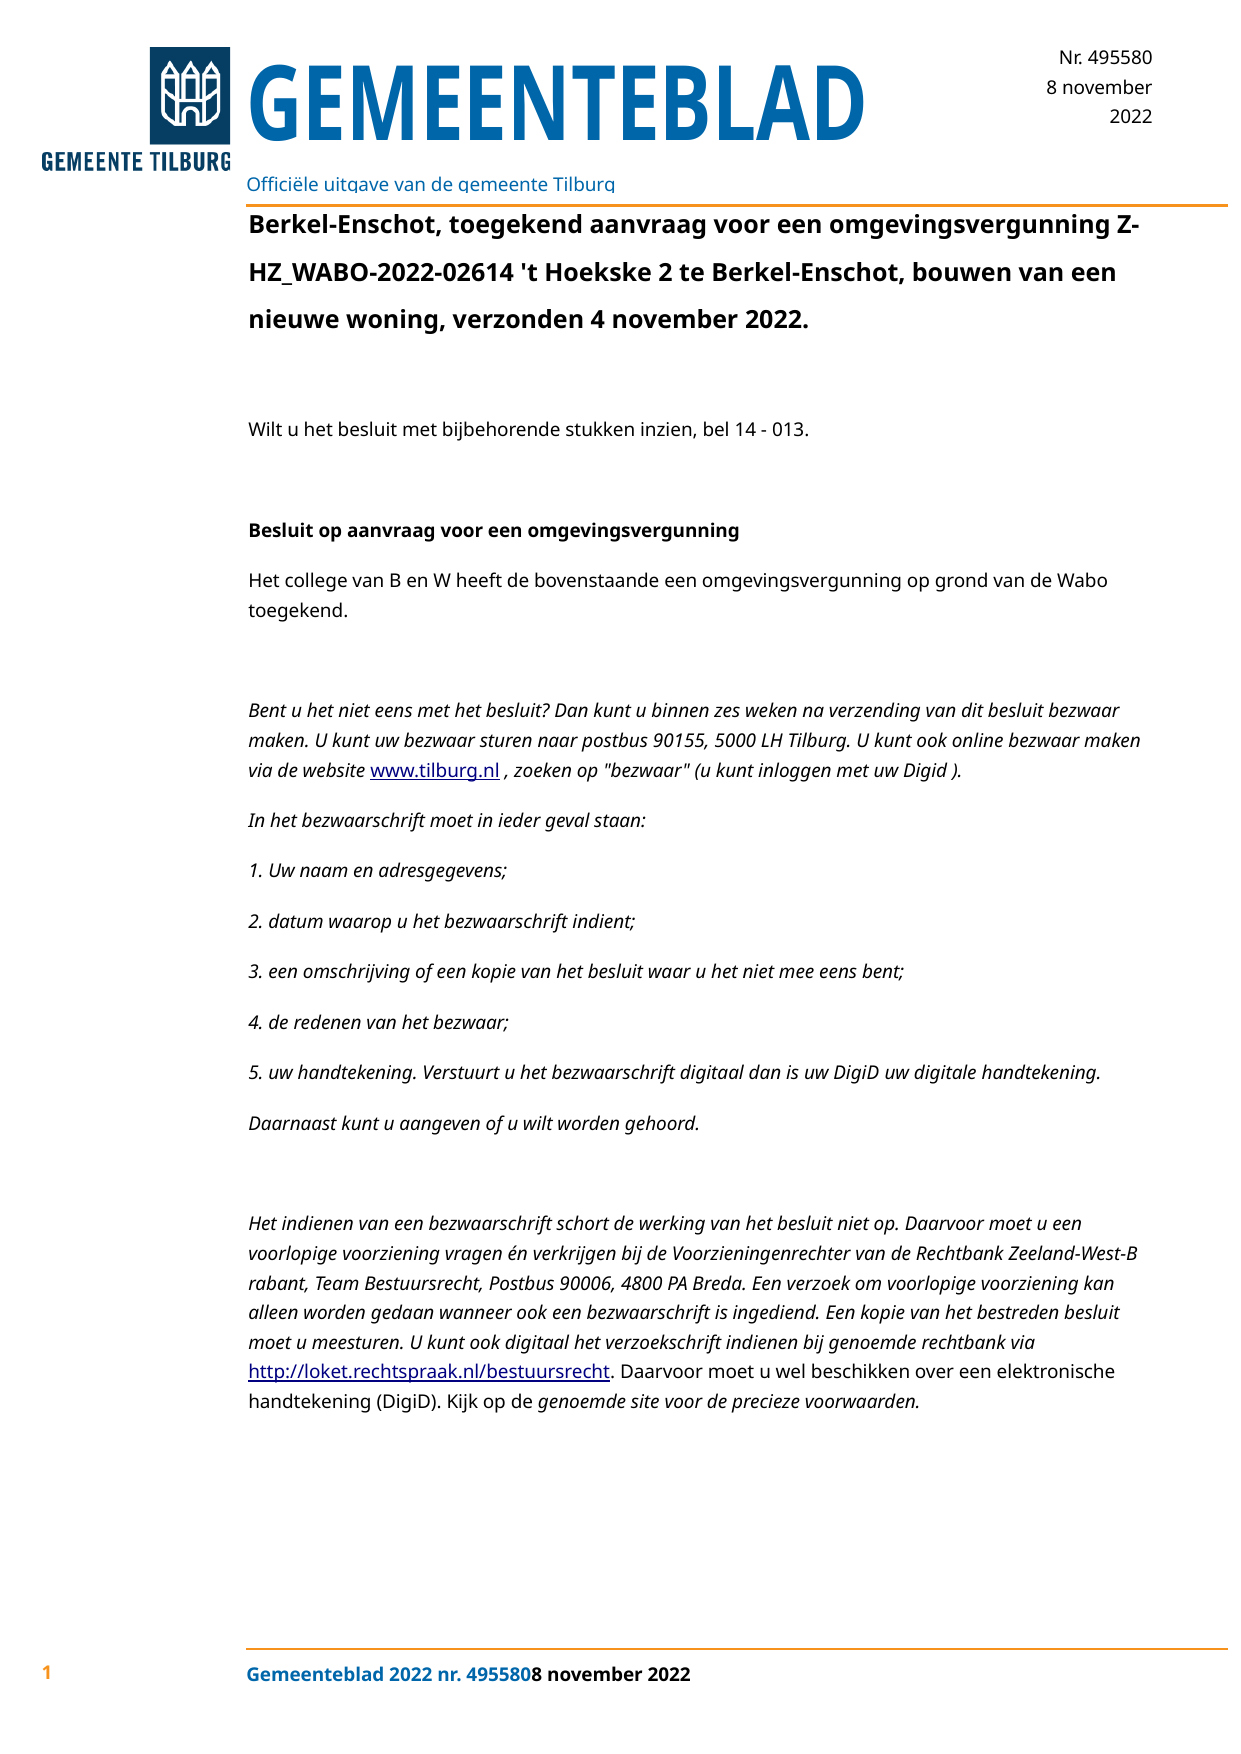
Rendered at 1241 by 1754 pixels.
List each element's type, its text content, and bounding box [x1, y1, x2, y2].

text 4. de redenen van het bezwaar; [248, 1009, 1152, 1034]
text Bent u het niet eens met het besluit? Dan kunt u binnen zes weken na verzending van dit besluit bezwaar maken. U kunt uw bezwaar sturen naar postbus 90155, 5000 LH Tilburg. U kunt ook online bezwaar maken via de website www.tilburg.nl , zoeken op "bezwaar" (u kunt inloggen met uw Digid ). [248, 698, 1152, 782]
text 3. een omschrijving of een kopie van het besluit waar u het niet mee eens bent; [248, 958, 1152, 984]
text Daarnaast kunt u aangeven of u wilt worden gehoord. [248, 1110, 1152, 1135]
picture [41, 47, 231, 172]
text Het college van B en W heeft de bovenstaande een omgevingsvergunning op grond van de Wabo toegekend. [248, 567, 1152, 622]
text 5. uw handtekening. Verstuurt u het bezwaarschrift digitaal dan is uw DigiD uw digitale handtekening. [248, 1059, 1152, 1085]
text Wilt u het besluit met bijbehorende stukken inzien, bel 14 - 013. [248, 416, 1152, 442]
text Berkel-Enschot, toegekend aanvraag voor een omgevingsvergunning Z-HZ_WABO-2022-02614 't Hoekske 2 te Berkel-Enschot, bouwen van een nieuwe woning, verzonden 4 november 2022. [248, 207, 1152, 336]
text Het indienen van een bezwaarschrift schort de werking van het besluit niet op. Daarvoor moet u een voorlopige voorziening vragen én verkrijgen bij de Voorzieningenrechter van de Rechtbank Zeeland-West-B rabant, Team Bestuursrecht, Postbus 90006, 4800 PA Breda. Een verzoek om voorlopige voorziening kan alleen worden gedaan wanneer ook een bezwaarschrift is ingediend. Een kopie van het bestreden besluit moet u meesturen. U kunt ook digitaal het verzoekschrift indienen bij genoemde rechtbank via http://loket.rechtspraak.nl/bestuursrecht. Daarvoor moet u wel beschikken over een elektronische handtekening (DigiD). Kijk op de genoemde site voor de precieze voorwaarden. [248, 1211, 1152, 1414]
text Besluit op aanvraag voor een omgevingsvergunning [248, 517, 1152, 542]
text 1. Uw naam en adresgegevens; [248, 858, 1152, 883]
text In het bezwaarschrift moet in ieder geval staan: [248, 807, 1152, 833]
text 2. datum waarop u het bezwaarschrift indient; [248, 908, 1152, 934]
